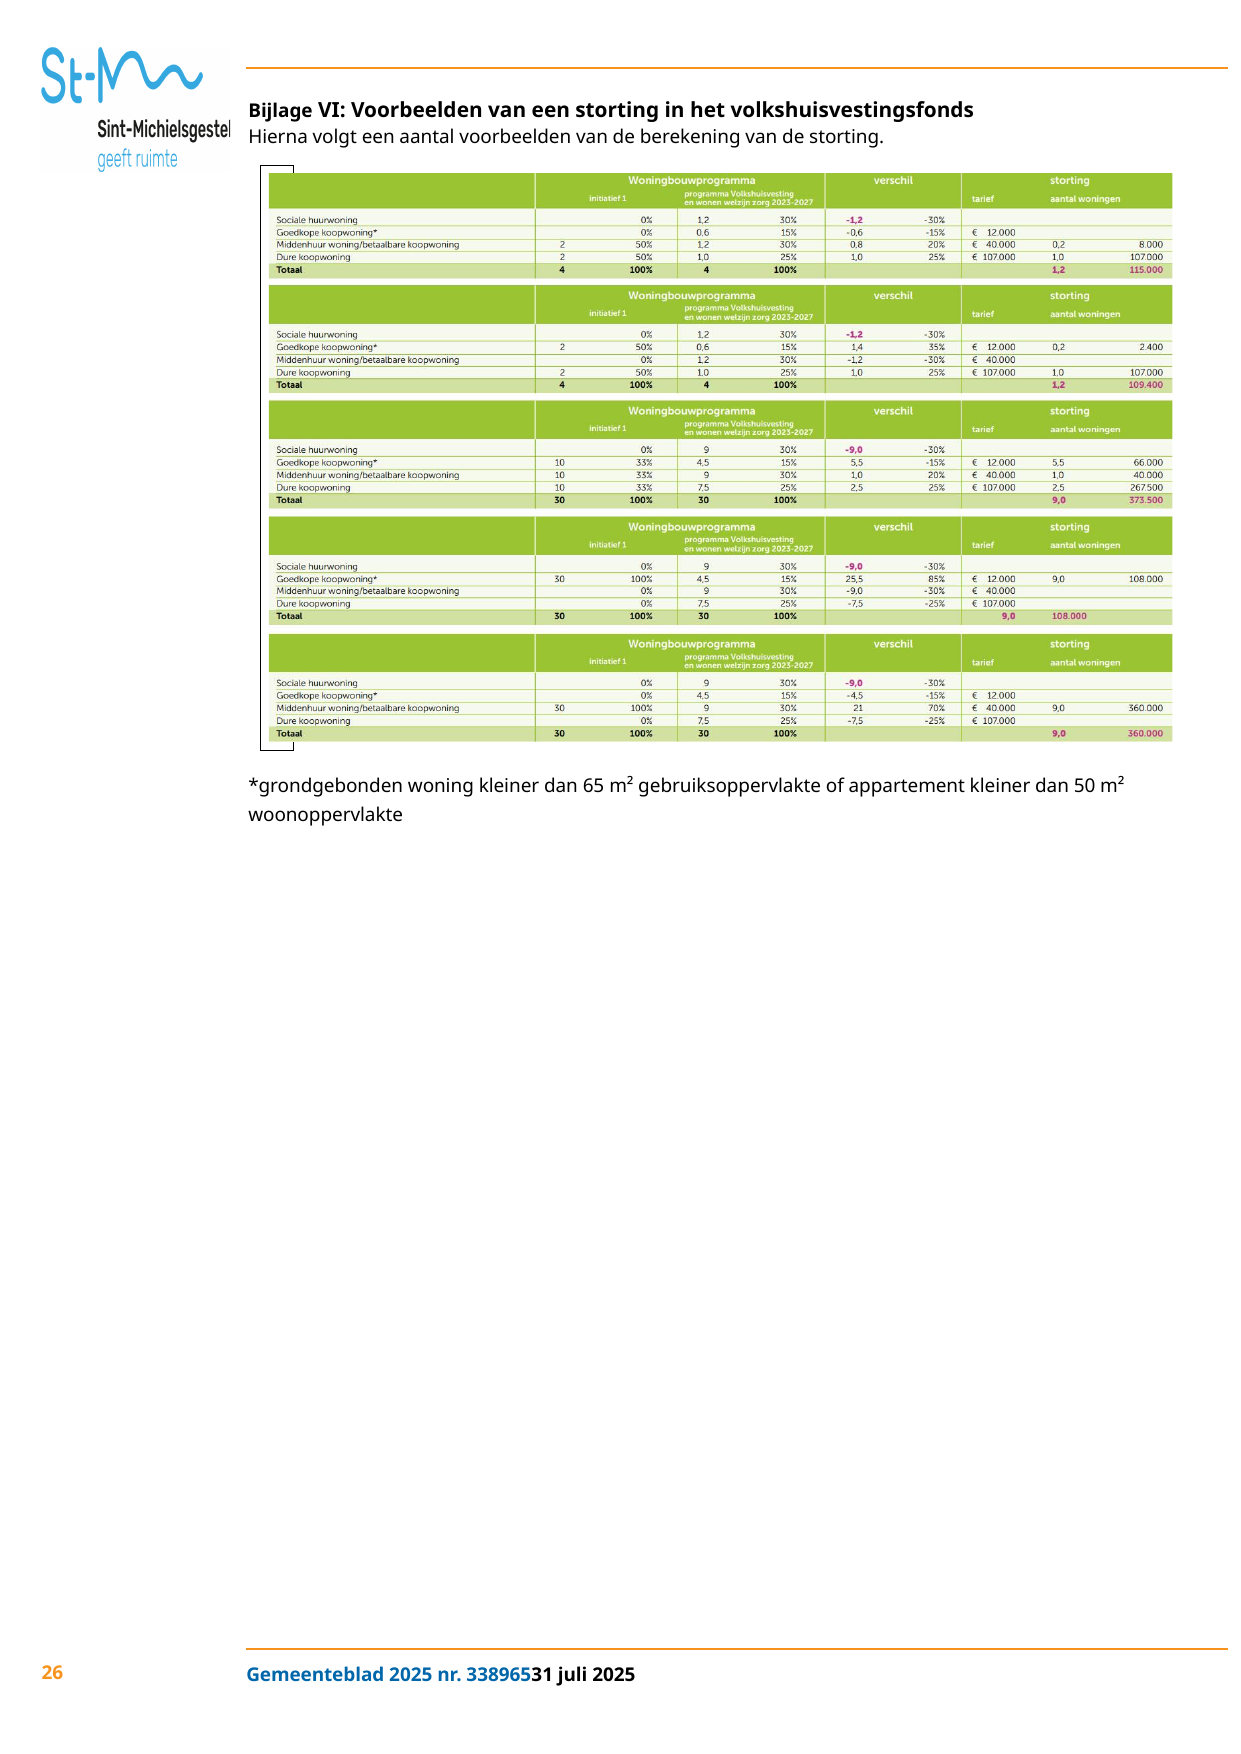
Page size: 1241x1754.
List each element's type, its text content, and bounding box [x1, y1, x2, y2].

text *grondgebonden woning kleiner dan 65 m² gebruiksoppervlakte of appartement kleiner dan 50 m² woonoppervlakte [248, 772, 1152, 827]
picture [268, 173, 1173, 742]
picture [41, 47, 231, 172]
text Bijlage VI: Voorbeelden van een storting in het volkshuisvestingsfonds [248, 95, 1152, 123]
text Hierna volgt een aantal voorbeelden van de berekening van de storting. [248, 123, 1152, 149]
